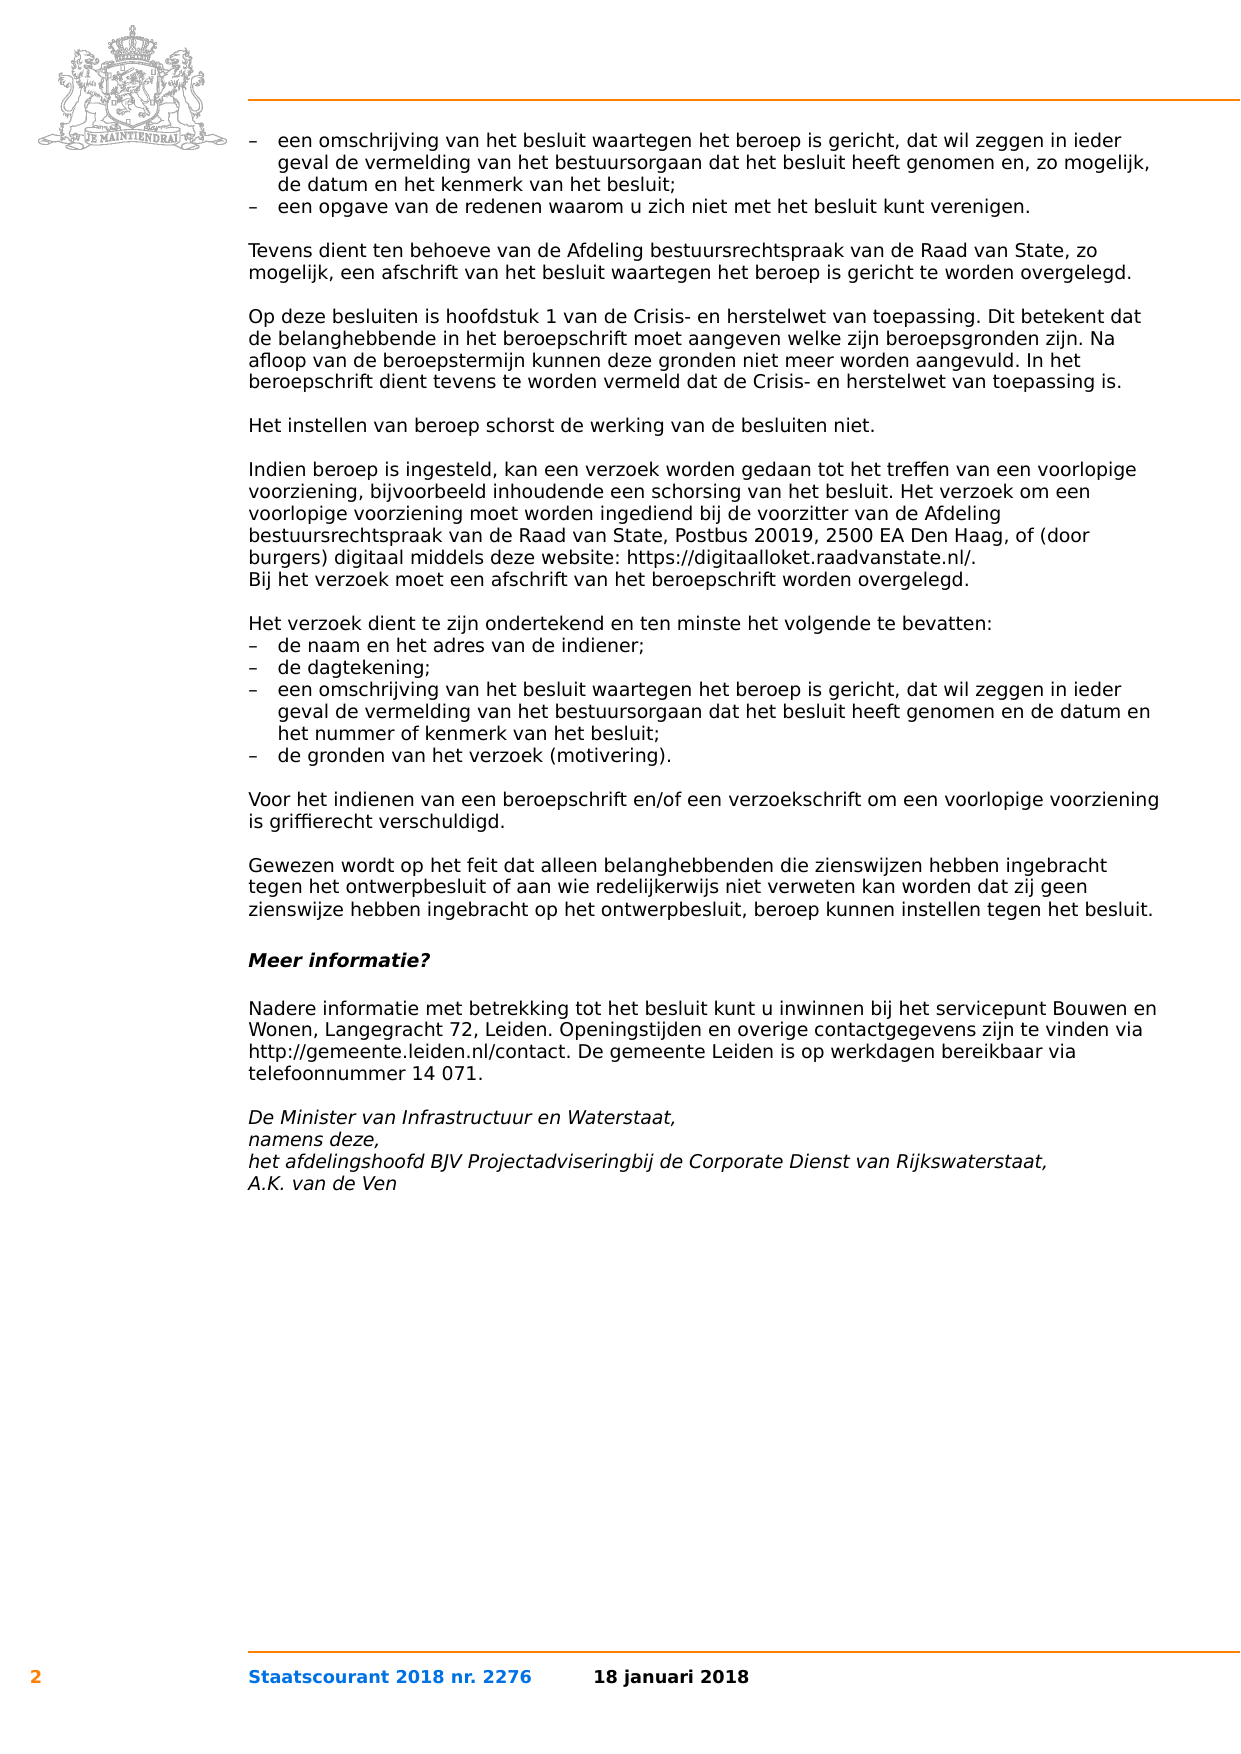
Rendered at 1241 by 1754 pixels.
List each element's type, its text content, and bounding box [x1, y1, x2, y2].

text – de naam en het adres van de indiener; [248, 635, 1163, 657]
text Tevens dient ten behoeve van de Afdeling bestuursrechtspraak van de Raad van State, zo mogelijk, een afschrift van het besluit waartegen het beroep is gericht te worden overgelegd. [248, 240, 1163, 284]
picture [38, 25, 227, 150]
text Voor het indienen van een beroepschrift en/of een verzoekschrift om een voorlopige voorziening is griffierecht verschuldigd. [248, 789, 1163, 833]
text Het verzoek dient te zijn ondertekend en ten minste het volgende te bevatten: [248, 613, 1163, 635]
subtitle Meer informatie? [248, 950, 1163, 972]
text Op deze besluiten is hoofdstuk 1 van de Crisis- en herstelwet van toepassing. Dit betekent dat de belanghebbende in het beroepschrift moet aangeven welke zijn beroepsgronden zijn. Na afloop van de beroepstermijn kunnen deze gronden niet meer worden aangevuld. In het beroepschrift dient tevens te worden vermeld dat de Crisis- en herstelwet van toepassing is. [248, 306, 1163, 393]
text Indien beroep is ingesteld, kan een verzoek worden gedaan tot het treffen van een voorlopige voorziening, bijvoorbeeld inhoudende een schorsing van het besluit. Het verzoek om een voorlopige voorziening moet worden ingediend bij de voorzitter van de Afdeling bestuursrechtspraak van de Raad van State, Postbus 20019, 2500 EA Den Haag, of (door burgers) digitaal middels deze website: https://digitaalloket.raadvanstate.nl/. [248, 459, 1163, 569]
text – een omschrijving van het besluit waartegen het beroep is gericht, dat wil zeggen in ieder geval de vermelding van het bestuursorgaan dat het besluit heeft genomen en, zo mogelijk, de datum en het kenmerk van het besluit; [248, 130, 1163, 196]
text – de gronden van het verzoek (motivering). [248, 745, 1163, 767]
text Gewezen wordt op het feit dat alleen belanghebbenden die zienswijzen hebben ingebracht tegen het ontwerpbesluit of aan wie redelijkerwijs niet verweten kan worden dat zij geen zienswijze hebben ingebracht op het ontwerpbesluit, beroep kunnen instellen tegen het besluit. [248, 854, 1163, 920]
text De Minister van Infrastructuur en Waterstaat, namens deze, het afdelingshoofd BJV Projectadviseringbij de Corporate Dienst van Rijkswaterstaat, A.K. van de Ven [248, 1107, 1163, 1195]
text – een omschrijving van het besluit waartegen het beroep is gericht, dat wil zeggen in ieder geval de vermelding van het bestuursorgaan dat het besluit heeft genomen en de datum en het nummer of kenmerk van het besluit; [248, 679, 1163, 745]
text – een opgave van de redenen waarom u zich niet met het besluit kunt verenigen. [248, 196, 1163, 218]
text Bij het verzoek moet een afschrift van het beroepschrift worden overgelegd. [248, 569, 1163, 591]
text – de dagtekening; [248, 657, 1163, 679]
text Nadere informatie met betrekking tot het besluit kunt u inwinnen bij het servicepunt Bouwen en Wonen, Langegracht 72, Leiden. Openingstijden en overige contactgegevens zijn te vinden via http://gemeente.leiden.nl/contact. De gemeente Leiden is op werkdagen bereikbaar via telefoonnummer 14 071. [248, 997, 1163, 1085]
text Het instellen van beroep schorst de werking van de besluiten niet. [248, 415, 1163, 437]
